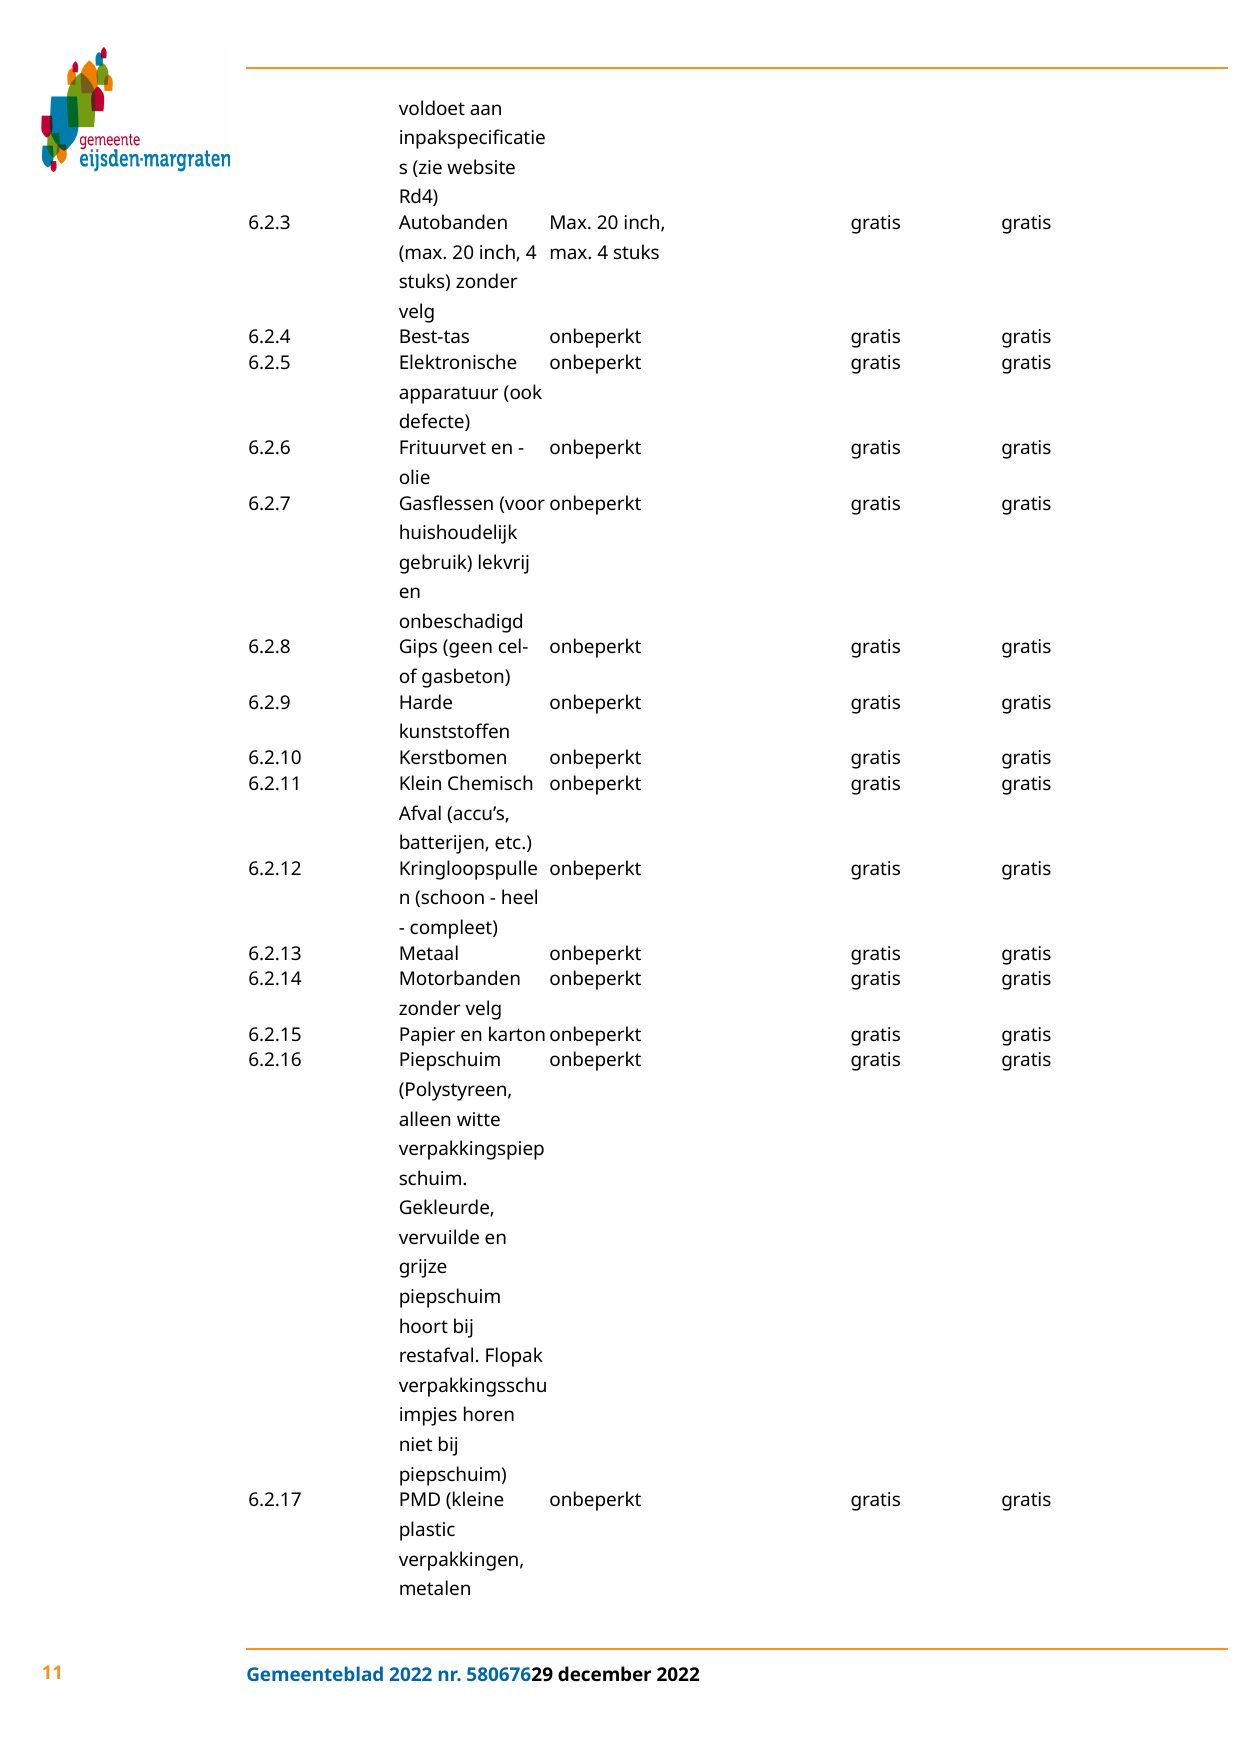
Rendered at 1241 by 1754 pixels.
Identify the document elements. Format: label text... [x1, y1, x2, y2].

table_cell onbeperkt [549, 350, 700, 434]
table_cell gratis [1001, 350, 1152, 434]
table_cell [700, 490, 850, 634]
table_cell [850, 95, 1001, 209]
table_cell gratis [1001, 209, 1152, 324]
table_cell onbeperkt [549, 689, 700, 744]
table_cell gratis [850, 689, 1001, 744]
table_cell 6.2.3 [248, 209, 398, 324]
table_cell [700, 350, 850, 434]
table_cell 6.2.17 [248, 1487, 398, 1601]
table_cell [700, 634, 850, 689]
table_cell gratis [850, 490, 1001, 634]
table_cell Kerstbomen [399, 744, 549, 770]
table_cell [700, 209, 850, 324]
table_cell onbeperkt [549, 434, 700, 490]
table_cell onbeperkt [549, 770, 700, 855]
table_cell gratis [1001, 1487, 1152, 1601]
table_cell [700, 1047, 850, 1487]
table_cell [700, 689, 850, 744]
table_cell Metaal [399, 940, 549, 966]
table_cell Best-tas [399, 324, 549, 349]
table_cell gratis [850, 350, 1001, 434]
table_cell gratis [1001, 490, 1152, 634]
table_cell gratis [1001, 689, 1152, 744]
table_cell 6.2.4 [248, 324, 398, 349]
table_cell gratis [850, 744, 1001, 770]
table_cell 6.2.13 [248, 940, 398, 966]
table_cell onbeperkt [549, 940, 700, 966]
table_cell Frituurvet en -olie [399, 434, 549, 490]
table_cell gratis [1001, 940, 1152, 966]
table_cell 6.2.16 [248, 1047, 398, 1487]
table_cell onbeperkt [549, 324, 700, 349]
table_cell 6.2.5 [248, 350, 398, 434]
table_cell onbeperkt [549, 1021, 700, 1047]
table_cell 6.2.11 [248, 770, 398, 855]
table_cell [700, 940, 850, 966]
table_cell onbeperkt [549, 490, 700, 634]
table_cell 6.2.7 [248, 490, 398, 634]
table_cell gratis [850, 434, 1001, 490]
table_cell gratis [1001, 966, 1152, 1021]
table_cell 6.2.6 [248, 434, 398, 490]
table_cell Gasflessen (voor huishoudelijk gebruik) lekvrij en onbeschadigd [399, 490, 549, 634]
table_cell gratis [1001, 434, 1152, 490]
picture [41, 47, 231, 172]
table_cell 6.2.12 [248, 855, 398, 940]
table_cell [700, 770, 850, 855]
table_cell gratis [850, 770, 1001, 855]
table_cell onbeperkt [549, 855, 700, 940]
table_cell gratis [1001, 634, 1152, 689]
table_cell Autobanden (max. 20 inch, 4 stuks) zonder velg [399, 209, 549, 324]
table_cell gratis [1001, 855, 1152, 940]
table_cell gratis [850, 634, 1001, 689]
table_cell onbeperkt [549, 1487, 700, 1601]
table_cell gratis [850, 324, 1001, 349]
table_cell [700, 1487, 850, 1601]
table_cell onbeperkt [549, 634, 700, 689]
table_cell Gips (geen cel- of gasbeton) [399, 634, 549, 689]
table_cell [700, 434, 850, 490]
table_cell Kringloopspullen (schoon - heel - compleet) [399, 855, 549, 940]
table_cell gratis [1001, 324, 1152, 349]
table_cell [700, 324, 850, 349]
table_cell 6.2.8 [248, 634, 398, 689]
table_cell [700, 966, 850, 1021]
table_cell Klein Chemisch Afval (accu’s, batterijen, etc.) [399, 770, 549, 855]
table_cell Papier en karton [399, 1021, 549, 1047]
table_cell 6.2.9 [248, 689, 398, 744]
table_cell Max. 20 inch, max. 4 stuks [549, 209, 700, 324]
table_cell voldoet aan inpakspecificaties (zie website Rd4) [399, 95, 549, 209]
table_cell gratis [850, 966, 1001, 1021]
table_cell Harde kunststoffen [399, 689, 549, 744]
table_cell onbeperkt [549, 1047, 700, 1487]
table_cell [700, 855, 850, 940]
table_cell onbeperkt [549, 744, 700, 770]
table_cell [248, 95, 398, 209]
table_cell gratis [850, 940, 1001, 966]
table_cell PMD (kleine plastic verpakkingen, metalen [399, 1487, 549, 1601]
table_cell gratis [850, 1047, 1001, 1487]
table_cell onbeperkt [549, 966, 700, 1021]
table_cell gratis [850, 855, 1001, 940]
table_cell 6.2.15 [248, 1021, 398, 1047]
table_cell Piepschuim (Polystyreen, alleen witte verpakkingspiepschuim. Gekleurde, vervuilde en grijze piepschuim hoort bij restafval. Flopak verpakkingsschuimpjes horen niet bij piepschuim) [399, 1047, 549, 1487]
table_cell 6.2.14 [248, 966, 398, 1021]
table_cell gratis [850, 209, 1001, 324]
table_cell [700, 744, 850, 770]
table_cell gratis [1001, 744, 1152, 770]
table_cell [700, 1021, 850, 1047]
table_cell [1001, 95, 1152, 209]
table_cell [700, 95, 850, 209]
table_cell gratis [1001, 770, 1152, 855]
table_cell gratis [1001, 1021, 1152, 1047]
table_cell gratis [850, 1021, 1001, 1047]
table_cell [549, 95, 700, 209]
table_cell gratis [850, 1487, 1001, 1601]
table_cell Motorbanden zonder velg [399, 966, 549, 1021]
table_cell gratis [1001, 1047, 1152, 1487]
table_cell Elektronische apparatuur (ook defecte) [399, 350, 549, 434]
table_cell 6.2.10 [248, 744, 398, 770]
